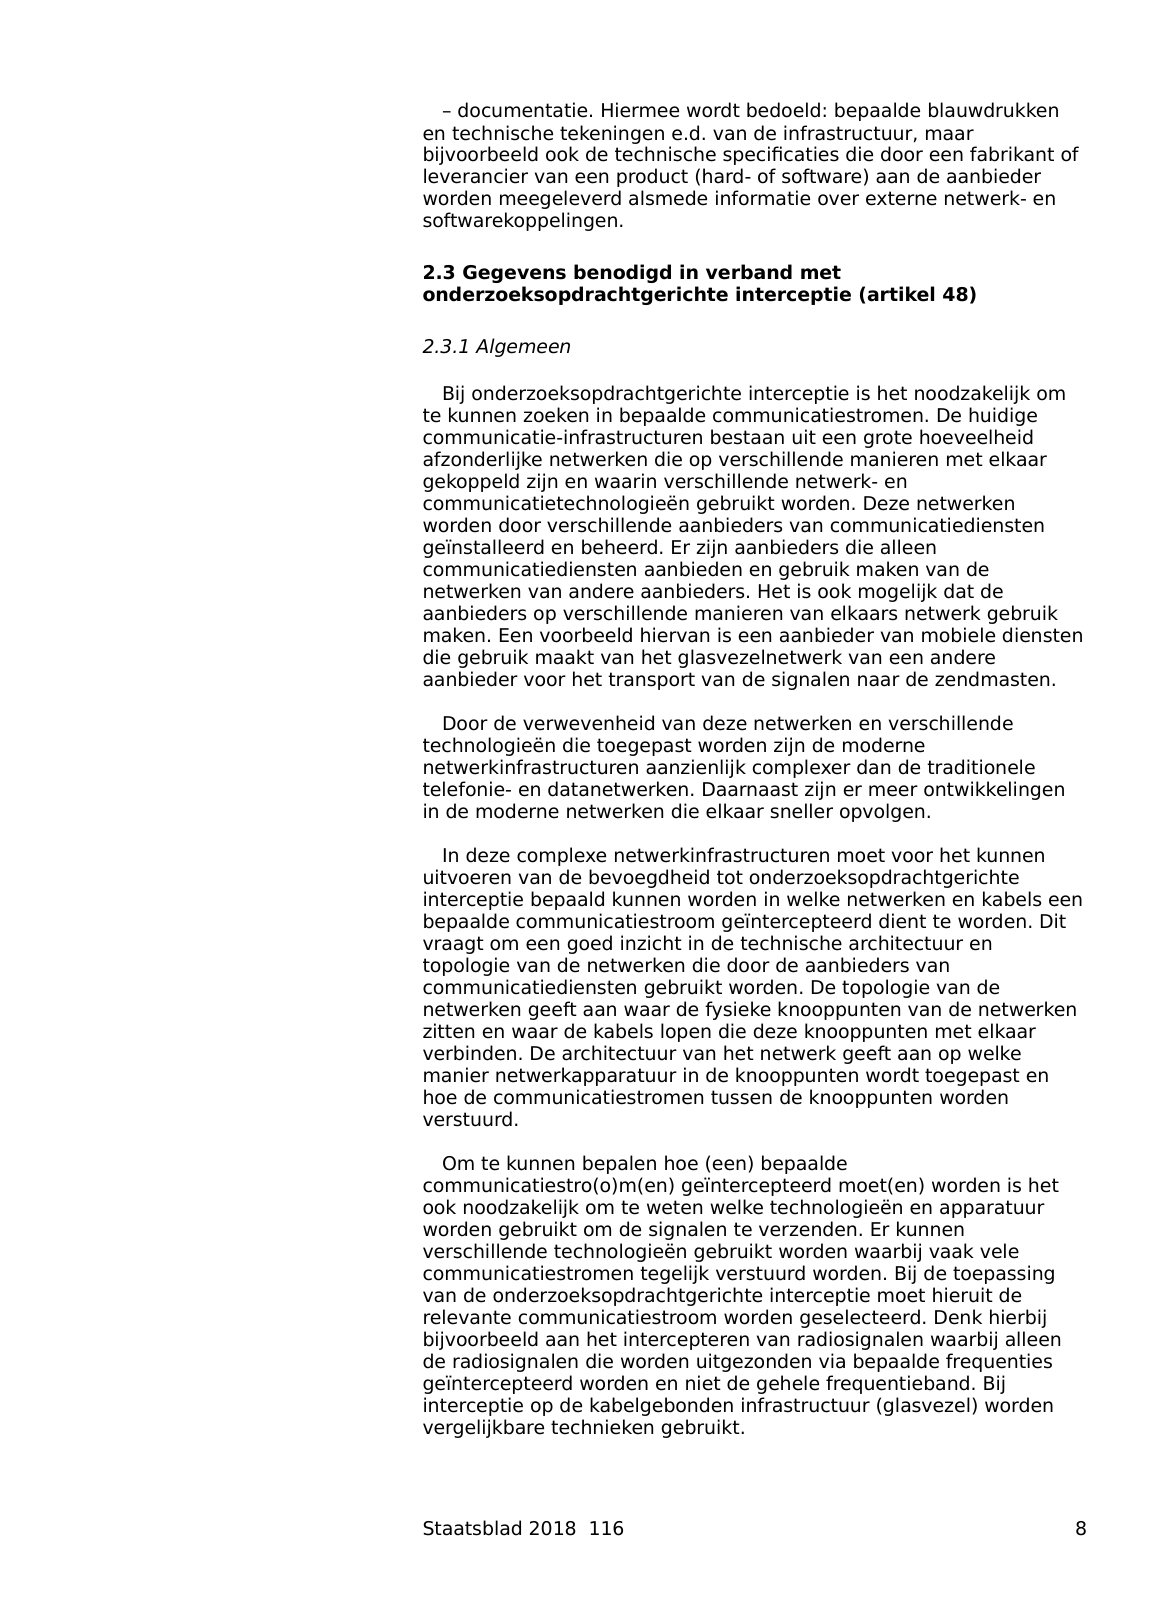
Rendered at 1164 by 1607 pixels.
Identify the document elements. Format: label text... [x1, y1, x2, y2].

text Door de verwevenheid van deze netwerken en verschillende technologieën die toegepast worden zijn de moderne netwerkinfrastructuren aanzienlijk complexer dan de traditionele telefonie- en datanetwerken. Daarnaast zijn er meer ontwikkelingen in de moderne netwerken die elkaar sneller opvolgen. [422, 713, 1087, 823]
text Bij onderzoeksopdrachtgerichte interceptie is het noodzakelijk om te kunnen zoeken in bepaalde communicatiestromen. De huidige communicatie-infrastructuren bestaan uit een grote hoeveelheid afzonderlijke netwerken die op verschillende manieren met elkaar gekoppeld zijn en waarin verschillende netwerk- en communicatietechnologieën gebruikt worden. Deze netwerken worden door verschillende aanbieders van communicatiediensten geïnstalleerd en beheerd. Er zijn aanbieders die alleen communicatiediensten aanbieden en gebruik maken van de netwerken van andere aanbieders. Het is ook mogelijk dat de aanbieders op verschillende manieren van elkaars netwerk gebruik maken. Een voorbeeld hiervan is een aanbieder van mobiele diensten die gebruik maakt van het glasvezelnetwerk van een andere aanbieder voor het transport van de signalen naar de zendmasten. [422, 383, 1087, 691]
text Om te kunnen bepalen hoe (een) bepaalde communicatiestro(o)m(en) geïntercepteerd moet(en) worden is het ook noodzakelijk om te weten welke technologieën en apparatuur worden gebruikt om de signalen te verzenden. Er kunnen verschillende technologieën gebruikt worden waarbij vaak vele communicatiestromen tegelijk verstuurd worden. Bij de toepassing van de onderzoeksopdrachtgerichte interceptie moet hieruit de relevante communicatiestroom worden geselecteerd. Denk hierbij bijvoorbeeld aan het intercepteren van radiosignalen waarbij alleen de radiosignalen die worden uitgezonden via bepaalde frequenties geïntercepteerd worden en niet de gehele frequentieband. Bij interceptie op de kabelgebonden infrastructuur (glasvezel) worden vergelijkbare technieken gebruikt. [422, 1153, 1087, 1439]
subtitle 2.3 Gegevens benodigd in verband met onderzoeksopdrachtgerichte interceptie (artikel 48) [422, 262, 1087, 306]
text In deze complexe netwerkinfrastructuren moet voor het kunnen uitvoeren van de bevoegdheid tot onderzoeksopdrachtgerichte interceptie bepaald kunnen worden in welke netwerken en kabels een bepaalde communicatiestroom geïntercepteerd dient te worden. Dit vraagt om een goed inzicht in de technische architectuur en topologie van de netwerken die door de aanbieders van communicatiediensten gebruikt worden. De topologie van de netwerken geeft aan waar de fysieke knooppunten van de netwerken zitten en waar de kabels lopen die deze knooppunten met elkaar verbinden. De architectuur van het netwerk geeft aan op welke manier netwerkapparatuur in de knooppunten wordt toegepast en hoe de communicatiestromen tussen de knooppunten worden verstuurd. [422, 845, 1087, 1131]
subtitle 2.3.1 Algemeen [422, 336, 1087, 358]
text – documentatie. Hiermee wordt bedoeld: bepaalde blauwdrukken en technische tekeningen e.d. van de infrastructuur, maar bijvoorbeeld ook de technische specificaties die door een fabrikant of leverancier van een product (hard- of software) aan de aanbieder worden meegeleverd alsmede informatie over externe netwerk- en softwarekoppelingen. [422, 100, 1087, 232]
